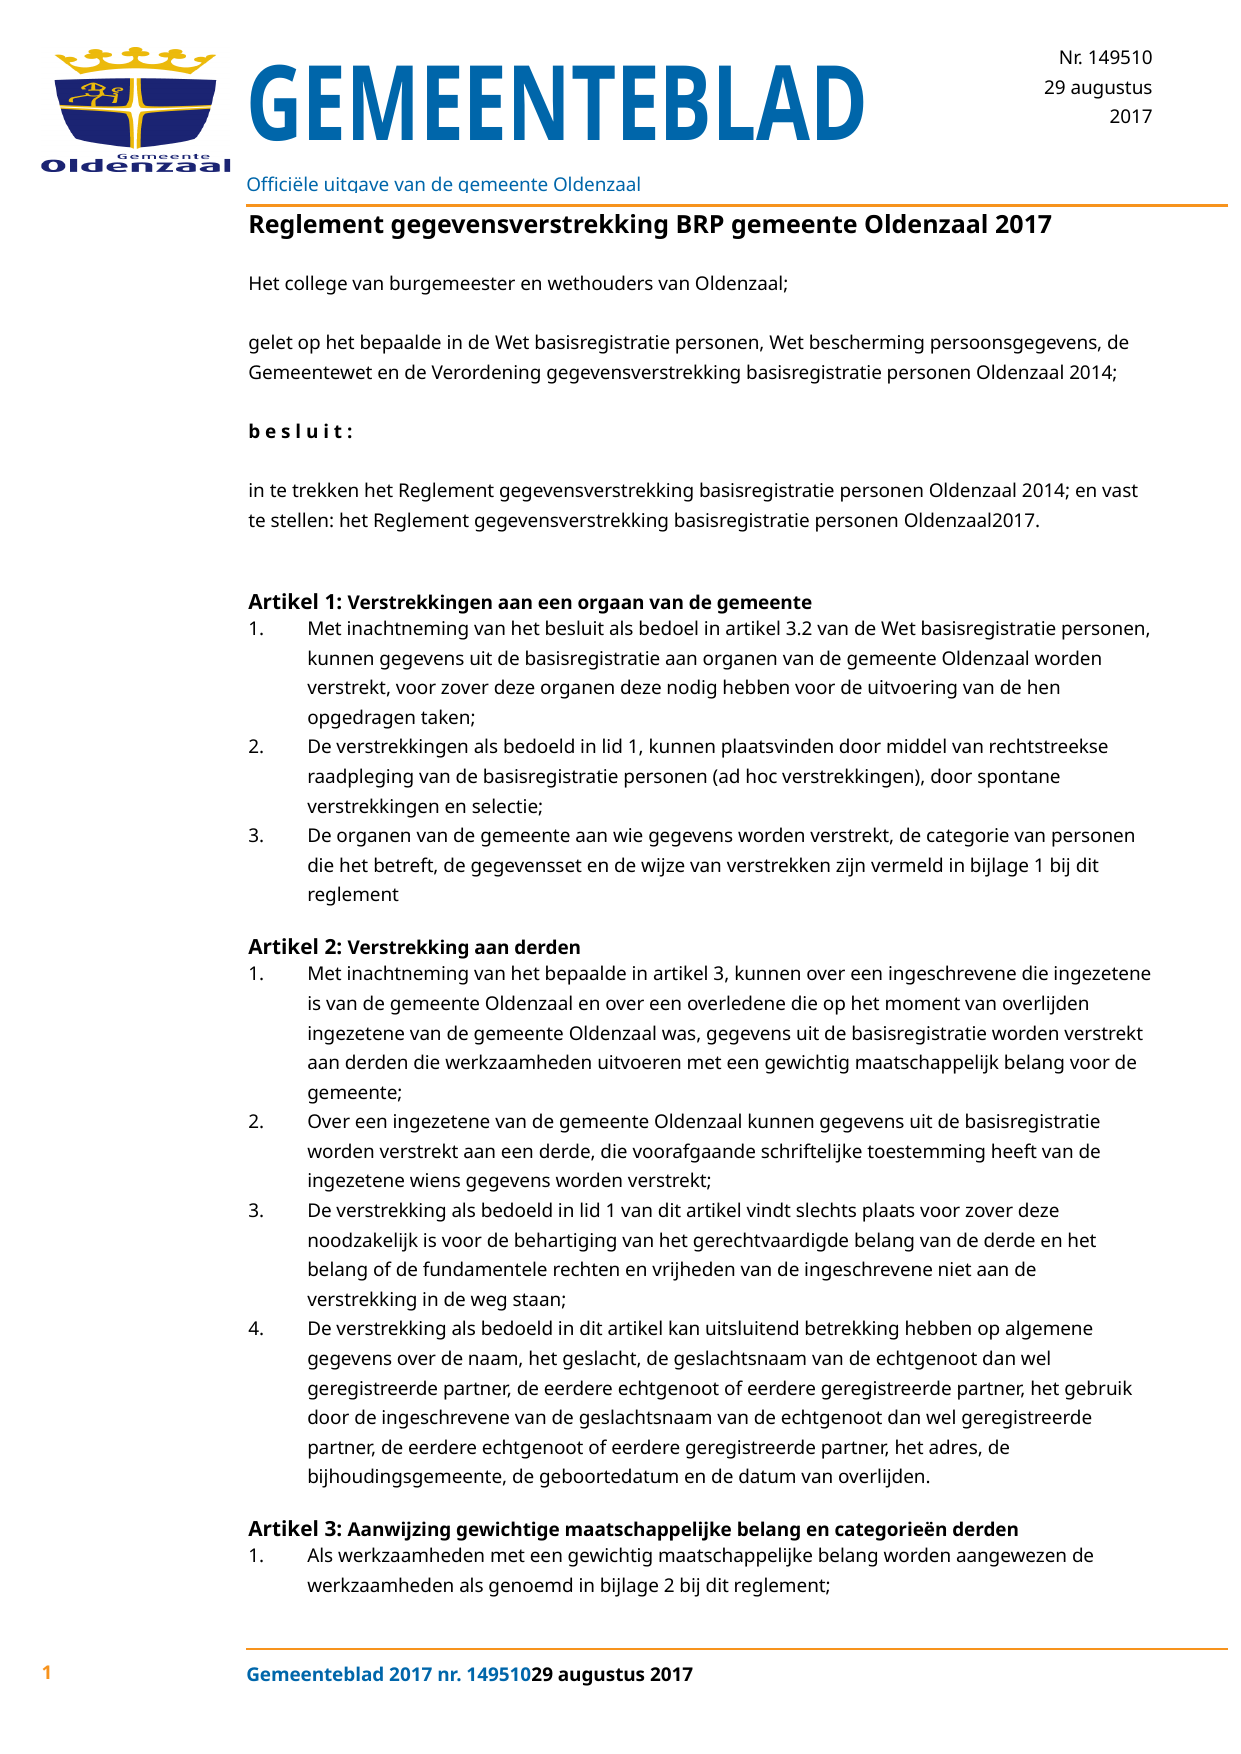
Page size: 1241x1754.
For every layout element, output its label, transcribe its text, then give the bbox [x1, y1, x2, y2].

text gelet op het bepaalde in de Wet basisregistratie personen, Wet bescherming persoonsgegevens, de Gemeentewet en de Verordening gegevensverstrekking basisregistratie personen Oldenzaal 2014; [248, 329, 1152, 385]
text Artikel 1: Verstrekkingen aan een orgaan van de gemeente [248, 587, 1152, 615]
list Met inachtneming van het bepaalde in artikel 3, kunnen over een ingeschrevene die ingezetene is van de gemeente Oldenzaal en over een overledene die op het moment van overlijden ingezetene van de gemeente Oldenzaal was, gegevens uit de basisregistratie worden verstrekt aan derden die werkzaamheden uitvoeren met een gewichtig maatschappelijk belang voor de gemeente; [248, 961, 1152, 1104]
list De verstrekkingen als bedoeld in lid 1, kunnen plaatsvinden door middel van rechtstreekse raadpleging van de basisregistratie personen (ad hoc verstrekkingen), door spontane verstrekkingen en selectie; [248, 734, 1152, 819]
list De verstrekking als bedoeld in lid 1 van dit artikel vindt slechts plaats voor zover deze noodzakelijk is voor de behartiging van het gerechtvaardigde belang van de derde en het belang of de fundamentele rechten en vrijheden van de ingeschrevene niet aan de verstrekking in de weg staan; [248, 1197, 1152, 1312]
text Reglement gegevensverstrekking BRP gemeente Oldenzaal 2017 [248, 207, 1152, 241]
picture [41, 47, 231, 172]
text in te trekken het Reglement gegevensverstrekking basisregistratie personen Oldenzaal 2014; en vast te stellen: het Reglement gegevensverstrekking basisregistratie personen Oldenzaal2017. [248, 477, 1152, 533]
list Met inachtneming van het besluit als bedoel in artikel 3.2 van de Wet basisregistratie personen, kunnen gegevens uit de basisregistratie aan organen van de gemeente Oldenzaal worden verstrekt, voor zover deze organen deze nodig hebben voor de uitvoering van de hen opgedragen taken; [248, 615, 1152, 730]
list De organen van de gemeente aan wie gegevens worden verstrekt, de categorie van personen die het betreft, de gegevensset en de wijze van verstrekken zijn vermeld in bijlage 1 bij dit reglement [248, 822, 1152, 907]
text Artikel 2: Verstrekking aan derden [248, 932, 1152, 961]
list De verstrekking als bedoeld in dit artikel kan uitsluitend betrekking hebben op algemene gegevens over de naam, het geslacht, de geslachtsnaam van de echtgenoot dan wel geregistreerde partner, de eerdere echtgenoot of eerdere geregistreerde partner, het gebruik door de ingeschrevene van de geslachtsnaam van de echtgenoot dan wel geregistreerde partner, de eerdere echtgenoot of eerdere geregistreerde partner, het adres, de bijhoudingsgemeente, de geboortedatum en de datum van overlijden. [248, 1316, 1152, 1489]
text Artikel 3: Aanwijzing gewichtige maatschappelijke belang en categorieën derden [248, 1514, 1152, 1542]
text Het college van burgemeester en wethouders van Oldenzaal; [248, 270, 1152, 296]
list Als werkzaamheden met een gewichtig maatschappelijke belang worden aangewezen de werkzaamheden als genoemd in bijlage 2 bij dit reglement; [248, 1542, 1152, 1598]
list Over een ingezetene van de gemeente Oldenzaal kunnen gegevens uit de basisregistratie worden verstrekt aan een derde, die voorafgaande schriftelijke toestemming heeft van de ingezetene wiens gegevens worden verstrekt; [248, 1108, 1152, 1193]
text b e s l u i t : [248, 418, 1152, 444]
